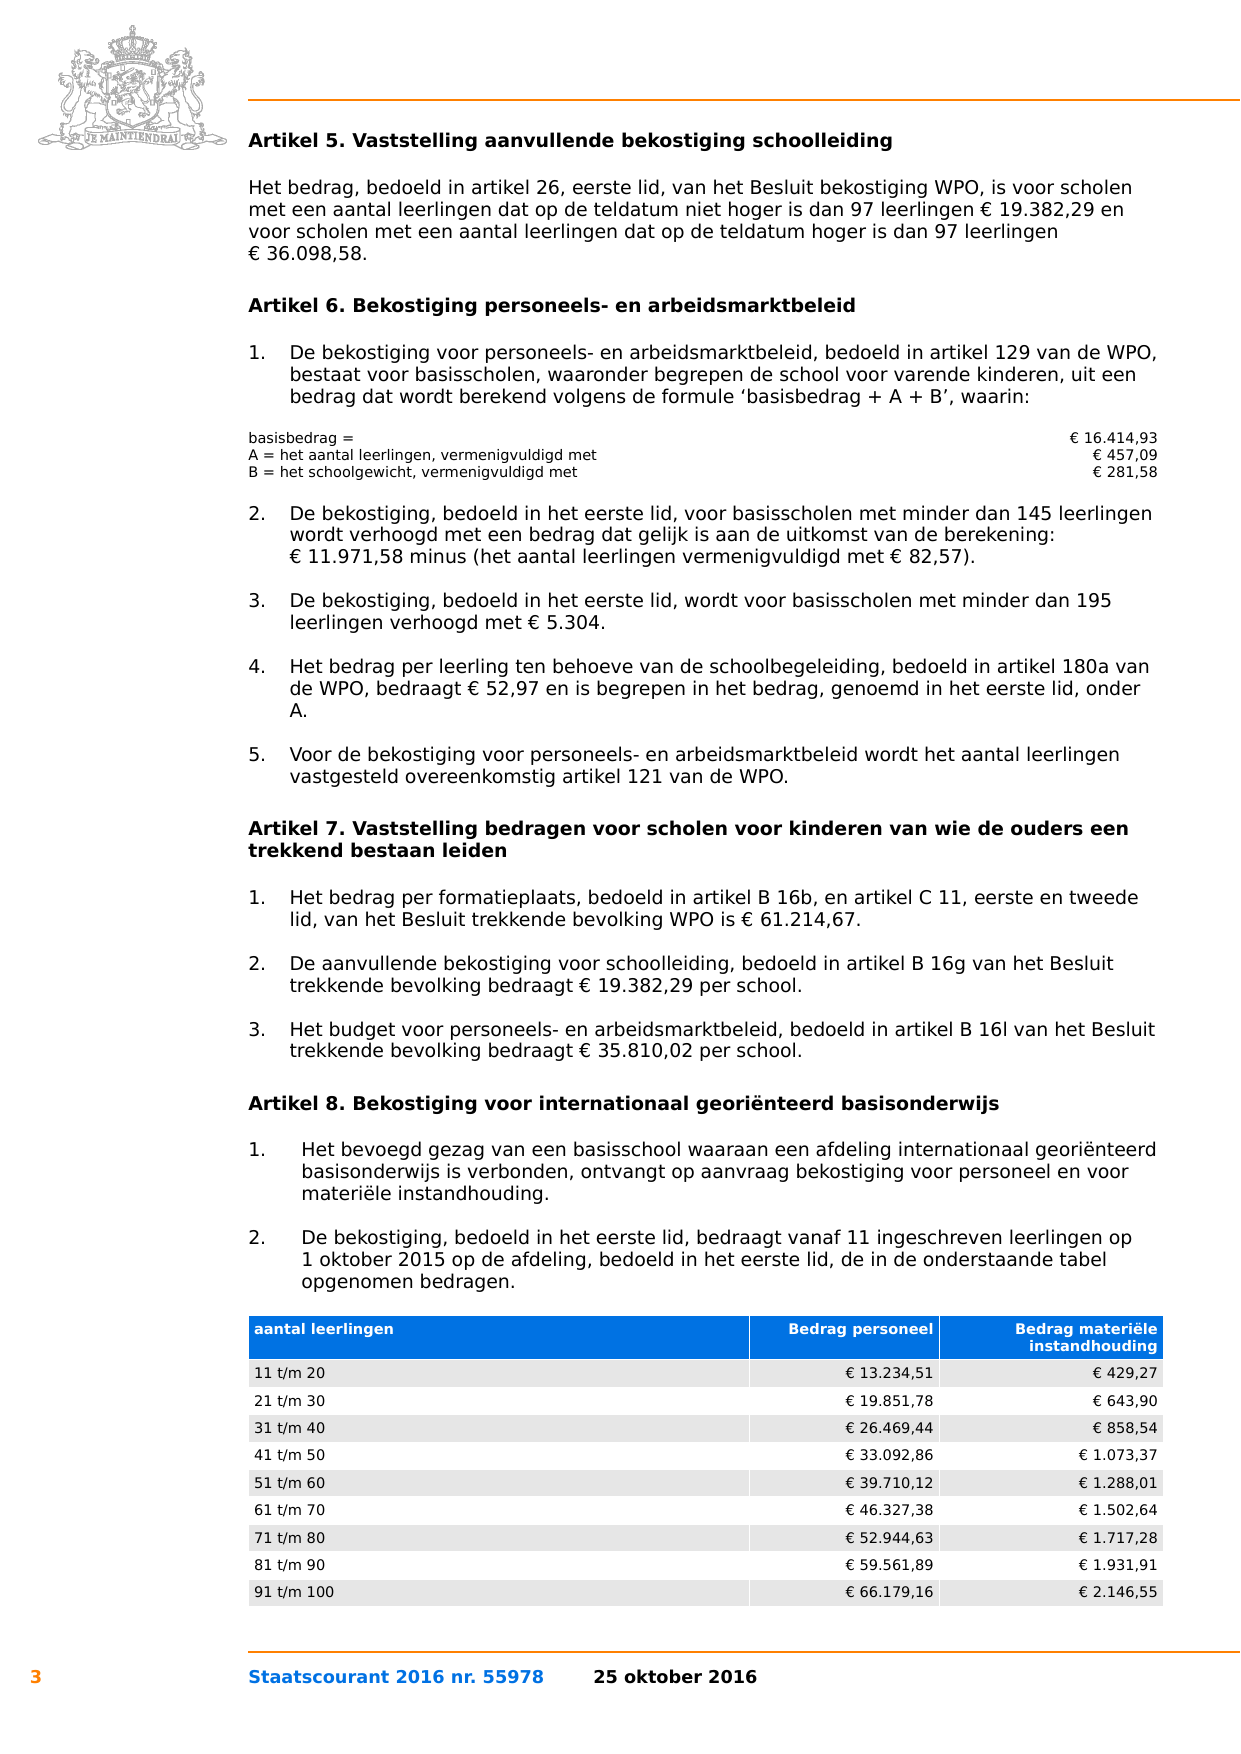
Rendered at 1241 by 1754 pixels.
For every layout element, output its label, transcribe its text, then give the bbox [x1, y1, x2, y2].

table_cell € 1.073,37 [940, 1443, 1163, 1469]
table_cell 71 t/m 80 [249, 1525, 749, 1551]
text 2. De aanvullende bekostiging voor schoolleiding, bedoeld in artikel B 16g van het Besluit trekkende bevolking bedraagt € 19.382,29 per school. [248, 953, 1163, 997]
table_cell € 429,27 [940, 1360, 1163, 1387]
subtitle Artikel 8. Bekostiging voor internationaal georiënteerd basisonderwijs [248, 1092, 1163, 1114]
table_cell € 39.710,12 [750, 1470, 939, 1496]
text 3. De bekostiging, bedoeld in het eerste lid, wordt voor basisscholen met minder dan 195 leerlingen verhoogd met € 5.304. [248, 590, 1163, 634]
table_header basisbedrag = [248, 430, 884, 447]
table_cell € 46.327,38 [750, 1498, 939, 1524]
table_cell 31 t/m 40 [249, 1415, 749, 1442]
table_cell € 2.146,55 [940, 1580, 1163, 1606]
text 4. Het bedrag per leerling ten behoeve van de schoolbegeleiding, bedoeld in artikel 180a van de WPO, bedraagt € 52,97 en is begrepen in het bedrag, genoemd in het eerste lid, onder A. [248, 656, 1163, 722]
table_cell € 858,54 [940, 1415, 1163, 1442]
table_cell 41 t/m 50 [249, 1443, 749, 1469]
table_cell 21 t/m 30 [249, 1388, 749, 1414]
table_cell 11 t/m 20 [249, 1360, 749, 1387]
text 1. De bekostiging voor personeels- en arbeidsmarktbeleid, bedoeld in artikel 129 van de WPO, bestaat voor basisscholen, waaronder begrepen de school voor varende kinderen, uit een bedrag dat wordt berekend volgens de formule ‘basisbedrag + A + B’, waarin: [248, 342, 1163, 408]
table_header Bedrag personeel [750, 1316, 939, 1359]
text 2. De bekostiging, bedoeld in het eerste lid, bedraagt vanaf 11 ingeschreven leerlingen op 1 oktober 2015 op de afdeling, bedoeld in het eerste lid, de in de onderstaande tabel opgenomen bedragen. [248, 1227, 1163, 1293]
table_cell € 1.502,64 [940, 1498, 1163, 1524]
table_cell € 33.092,86 [750, 1443, 939, 1469]
text Het bedrag, bedoeld in artikel 26, eerste lid, van het Besluit bekostiging WPO, is voor scholen met een aantal leerlingen dat op de teldatum niet hoger is dan 97 leerlingen € 19.382,29 en voor scholen met een aantal leerlingen dat op de teldatum hoger is dan 97 leerlingen € 36.098,58. [248, 177, 1163, 265]
text 1. Het bedrag per formatieplaats, bedoeld in artikel B 16b, en artikel C 11, eerste en tweede lid, van het Besluit trekkende bevolking WPO is € 61.214,67. [248, 887, 1163, 931]
subtitle Artikel 7. Vaststelling bedragen voor scholen voor kinderen van wie de ouders een trekkend bestaan leiden [248, 818, 1163, 862]
table_cell 91 t/m 100 [249, 1580, 749, 1606]
text 1. Het bevoegd gezag van een basisschool waaraan een afdeling internationaal georiënteerd basisonderwijs is verbonden, ontvangt op aanvraag bekostiging voor personeel en voor materiële instandhouding. [248, 1139, 1163, 1205]
table_cell A = het aantal leerlingen, vermenigvuldigd met [248, 447, 884, 463]
table_header aantal leerlingen [249, 1316, 749, 1359]
table_cell € 66.179,16 [750, 1580, 939, 1606]
table_cell 61 t/m 70 [249, 1498, 749, 1524]
table_cell € 1.288,01 [940, 1470, 1163, 1496]
table_cell € 59.561,89 [750, 1552, 939, 1578]
table_cell € 457,09 [884, 447, 1163, 463]
text 3. Het budget voor personeels- en arbeidsmarktbeleid, bedoeld in artikel B 16l van het Besluit trekkende bevolking bedraagt € 35.810,02 per school. [248, 1018, 1163, 1062]
text 5. Voor de bekostiging voor personeels- en arbeidsmarktbeleid wordt het aantal leerlingen vastgesteld overeenkomstig artikel 121 van de WPO. [248, 744, 1163, 788]
text 2. De bekostiging, bedoeld in het eerste lid, voor basisscholen met minder dan 145 leerlingen wordt verhoogd met een bedrag dat gelijk is aan de uitkomst van de berekening: € 11.971,58 minus (het aantal leerlingen vermenigvuldigd met € 82,57). [248, 502, 1163, 568]
picture [38, 25, 227, 150]
table_cell € 26.469,44 [750, 1415, 939, 1442]
table_cell € 643,90 [940, 1388, 1163, 1414]
table_header Bedrag materiële instandhouding [940, 1316, 1163, 1359]
table_cell € 19.851,78 [750, 1388, 939, 1414]
table_cell € 1.717,28 [940, 1525, 1163, 1551]
table_cell B = het schoolgewicht, vermenigvuldigd met [248, 464, 884, 481]
table_cell 81 t/m 90 [249, 1552, 749, 1578]
subtitle Artikel 5. Vaststelling aanvullende bekostiging schoolleiding [248, 130, 1163, 152]
table_header € 16.414,93 [884, 430, 1163, 447]
subtitle Artikel 6. Bekostiging personeels- en arbeidsmarktbeleid [248, 295, 1163, 317]
table_cell 51 t/m 60 [249, 1470, 749, 1496]
table_cell € 52.944,63 [750, 1525, 939, 1551]
table_cell € 281,58 [884, 464, 1163, 481]
table_cell € 13.234,51 [750, 1360, 939, 1387]
table_cell € 1.931,91 [940, 1552, 1163, 1578]
